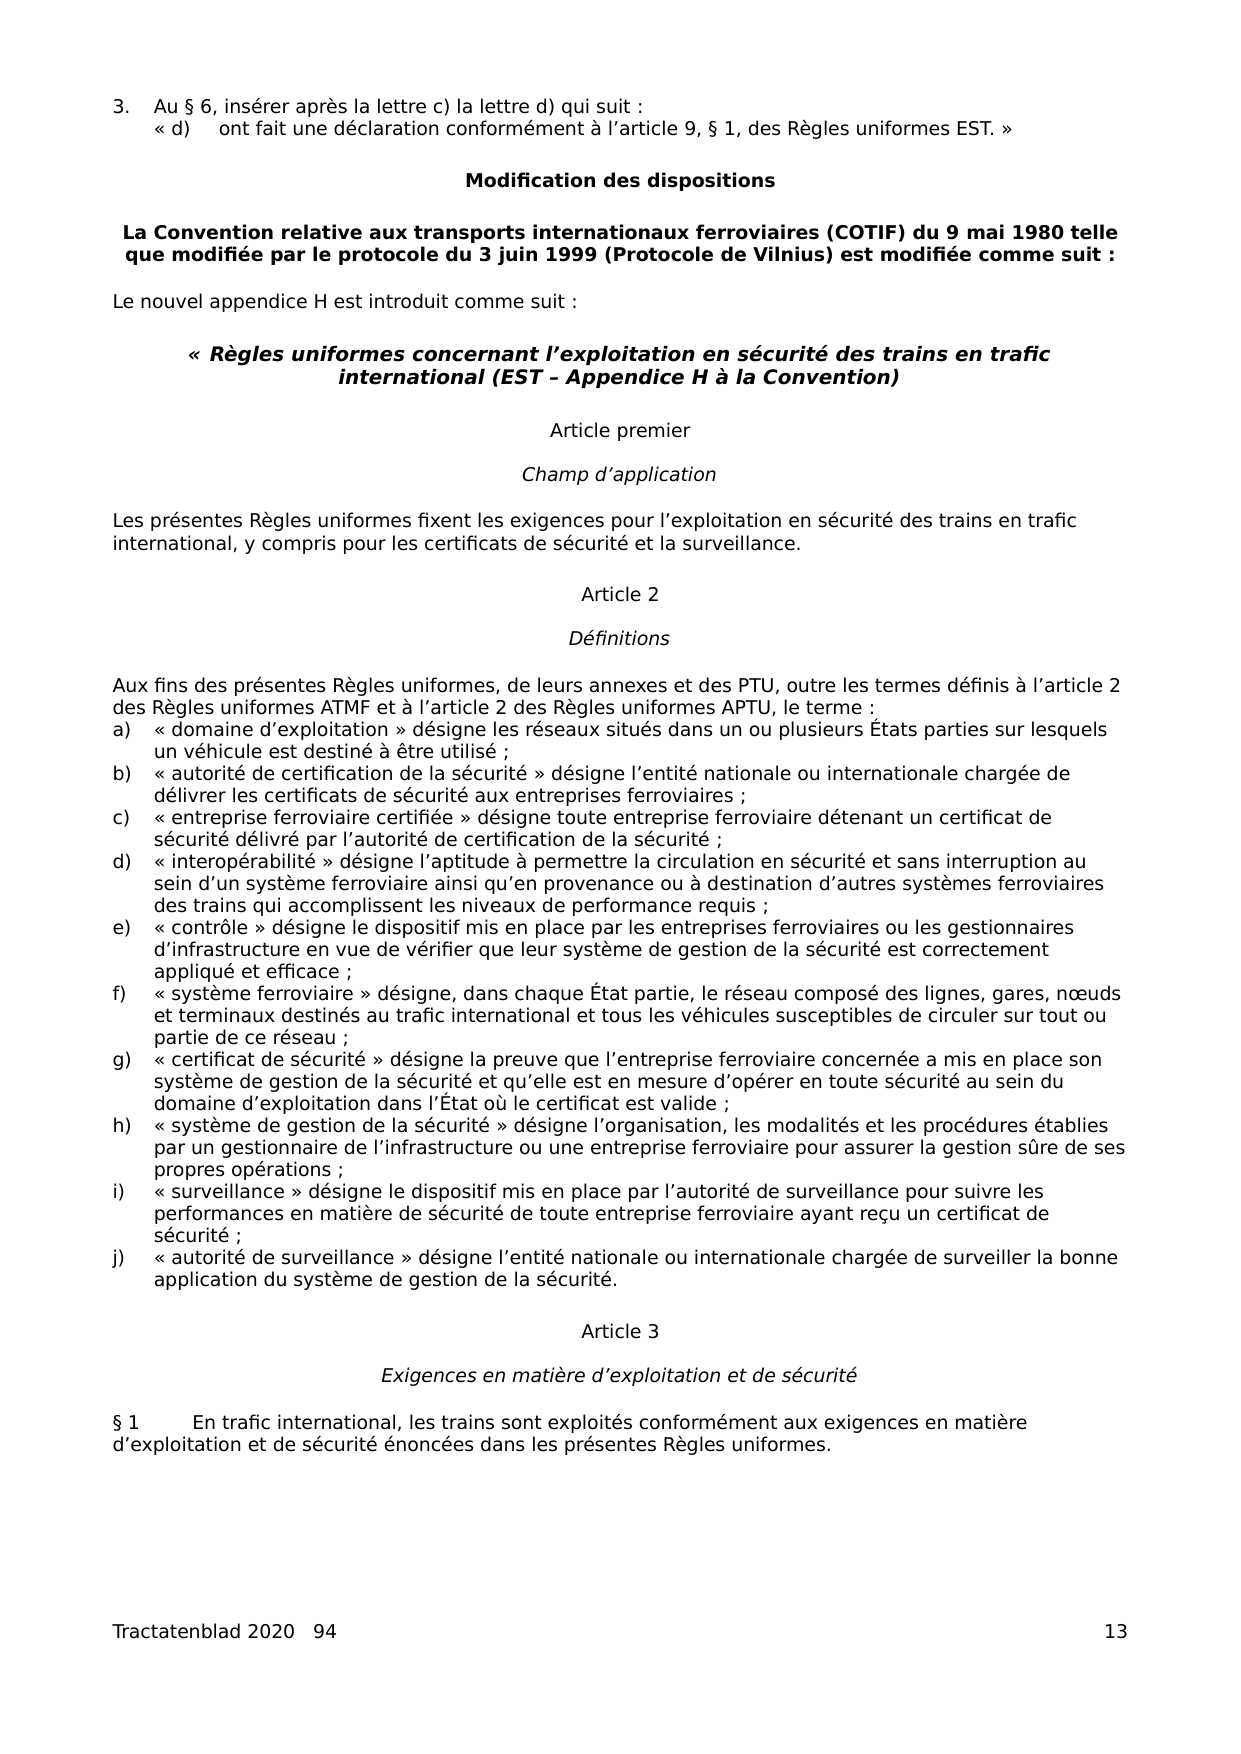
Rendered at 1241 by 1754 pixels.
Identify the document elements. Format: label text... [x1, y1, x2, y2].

subtitle Article premier Champ d’application [112, 419, 1128, 485]
text b) « autorité de certification de la sécurité » désigne l’entité nationale ou internationale chargée de délivrer les certificats de sécurité aux entreprises ferroviaires ; [112, 763, 1128, 807]
text f) « système ferroviaire » désigne, dans chaque État partie, le réseau composé des lignes, gares, nœuds et terminaux destinés au trafic international et tous les véhicules susceptibles de circuler sur tout ou partie de ce réseau ; [112, 983, 1128, 1049]
text Les présentes Règles uniformes fixent les exigences pour l’exploitation en sécurité des trains en trafic international, y compris pour les certificats de sécurité et la surveillance. [112, 510, 1128, 554]
text e) « contrôle » désigne le dispositif mis en place par les entreprises ferroviaires ou les gestionnaires d’infrastructure en vue de vérifier que leur système de gestion de la sécurité est correctement appliqué et efficace ; [112, 917, 1128, 983]
text Le nouvel appendice H est introduit comme suit : [112, 291, 1128, 313]
text Aux fins des présentes Règles uniformes, de leurs annexes et des PTU, outre les termes définis à l’article 2 des Règles uniformes ATMF et à l’article 2 des Règles uniformes APTU, le terme : [112, 675, 1128, 719]
text i) « surveillance » désigne le dispositif mis en place par l’autorité de surveillance pour suivre les performances en matière de sécurité de toute entreprise ferroviaire ayant reçu un certificat de sécurité ; [112, 1181, 1128, 1247]
text j) « autorité de surveillance » désigne l’entité nationale ou internationale chargée de surveiller la bonne application du système de gestion de la sécurité. [112, 1247, 1128, 1291]
subtitle Article 3 Exigences en matière d’exploitation et de sécurité [112, 1321, 1128, 1387]
text c) « entreprise ferroviaire certifiée » désigne toute entreprise ferroviaire détenant un certificat de sécurité délivré par l’autorité de certification de la sécurité ; [112, 807, 1128, 851]
text « d) ont fait une déclaration conformément à l’article 9, § 1, des Règles uniformes EST. » [153, 118, 1128, 140]
subtitle La Convention relative aux transports internationaux ferroviaires (COTIF) du 9 mai 1980 telle que modifiée par le protocole du 3 juin 1999 (Protocole de Vilnius) est modifiée comme suit : [112, 222, 1128, 266]
text § 1 En trafic international, les trains sont exploités conformément aux exigences en matière d’exploitation et de sécurité énoncées dans les présentes Règles uniformes. [112, 1412, 1128, 1456]
text a) « domaine d’exploitation » désigne les réseaux situés dans un ou plusieurs États parties sur lesquels un véhicule est destiné à être utilisé ; [112, 719, 1128, 763]
subtitle Modification des dispositions [112, 170, 1128, 192]
subtitle Article 2 Définitions [112, 584, 1128, 650]
text h) « système de gestion de la sécurité » désigne l’organisation, les modalités et les procédures établies par un gestionnaire de l’infrastructure ou une entreprise ferroviaire pour assurer la gestion sûre de ses propres opérations ; [112, 1115, 1128, 1181]
subtitle « Règles uniformes concernant l’exploitation en sécurité des trains en trafic international (EST – Appendice H à la Convention) [112, 343, 1128, 389]
text d) « interopérabilité » désigne l’aptitude à permettre la circulation en sécurité et sans interruption au sein d’un système ferroviaire ainsi qu’en provenance ou à destination d’autres systèmes ferroviaires des trains qui accomplissent les niveaux de performance requis ; [112, 851, 1128, 917]
text g) « certificat de sécurité » désigne la preuve que l’entreprise ferroviaire concernée a mis en place son système de gestion de la sécurité et qu’elle est en mesure d’opérer en toute sécurité au sein du domaine d’exploitation dans l’État où le certificat est valide ; [112, 1049, 1128, 1115]
text 3. Au § 6, insérer après la lettre c) la lettre d) qui suit : [112, 96, 1128, 118]
